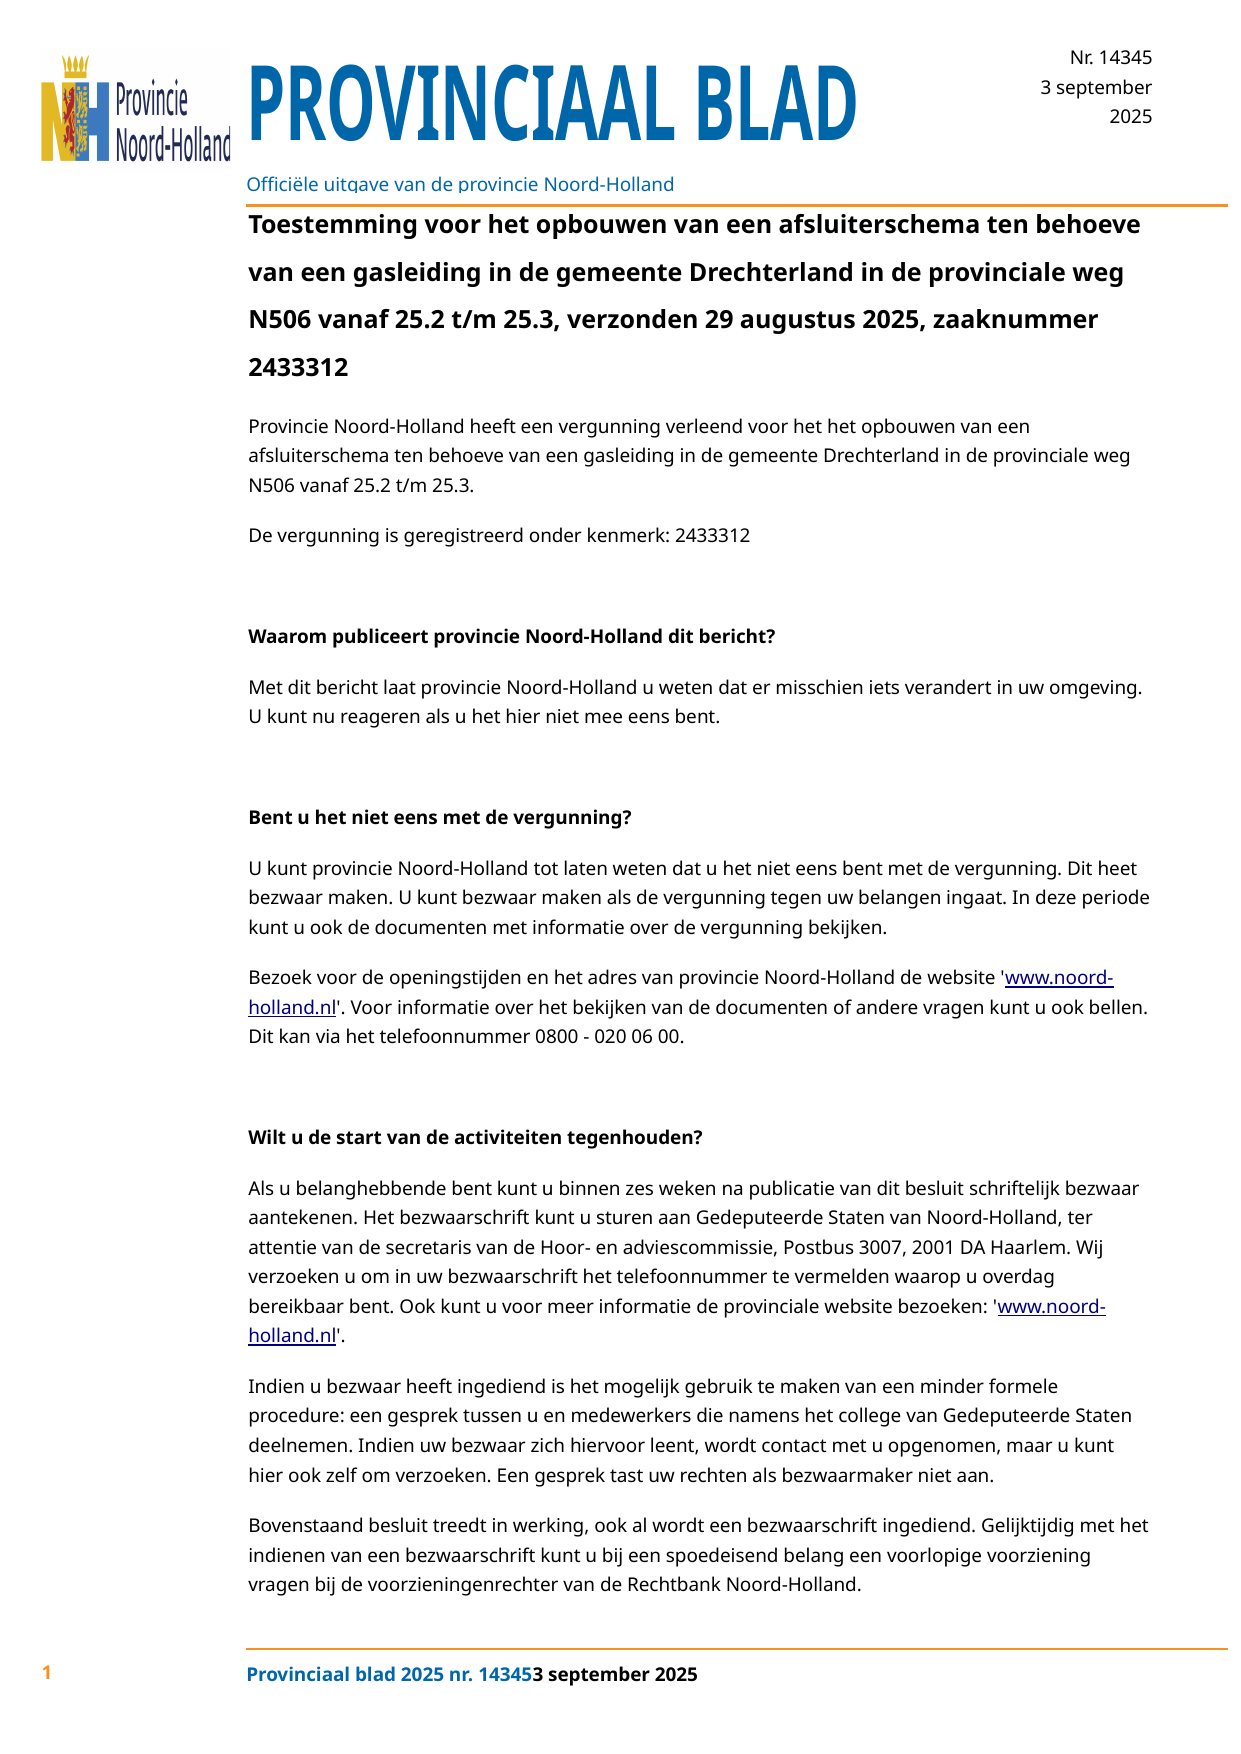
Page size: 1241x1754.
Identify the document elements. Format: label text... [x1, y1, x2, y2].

text De vergunning is geregistreerd onder kenmerk: 2433312 [248, 523, 1152, 548]
text Provincie Noord-Holland heeft een vergunning verleend voor het het opbouwen van een afsluiterschema ten behoeve van een gasleiding in de gemeente Drechterland in de provinciale weg N506 vanaf 25.2 t/m 25.3. [248, 413, 1152, 498]
text U kunt provincie Noord-Holland tot laten weten dat u het niet eens bent met de vergunning. Dit heet bezwaar maken. U kunt bezwaar maken als de vergunning tegen uw belangen ingaat. In deze periode kunt u ook de documenten met informatie over de vergunning bekijken. [248, 855, 1152, 940]
text Bovenstaand besluit treedt in werking, ook al wordt een bezwaarschrift ingediend. Gelijktijdig met het indienen van een bezwaarschrift kunt u bij een spoedeisend belang een voorlopige voorziening vragen bij de voorzieningenrechter van de Rechtbank Noord-Holland. [248, 1512, 1152, 1597]
text Bent u het niet eens met de vergunning? [248, 804, 1152, 830]
text Bezoek voor de openingstijden en het adres van provincie Noord-Holland de website 'www.noord-holland.nl'. Voor informatie over het bekijken van de documenten of andere vragen kunt u ook bellen. Dit kan via het telefoonnummer 0800 - 020 06 00. [248, 964, 1152, 1049]
text Als u belanghebbende bent kunt u binnen zes weken na publicatie van dit besluit schriftelijk bezwaar aantekenen. Het bezwaarschrift kunt u sturen aan Gedeputeerde Staten van Noord-Holland, ter attentie van de secretaris van de Hoor- en adviescommissie, Postbus 3007, 2001 DA Haarlem. Wij verzoeken u om in uw bezwaarschrift het telefoonnummer te vermelden waarop u overdag bereikbaar bent. Ook kunt u voor meer informatie de provinciale website bezoeken: 'www.noord-holland.nl'. [248, 1175, 1152, 1348]
text Met dit bericht laat provincie Noord-Holland u weten dat er misschien iets verandert in uw omgeving. U kunt nu reageren als u het hier niet mee eens bent. [248, 674, 1152, 729]
text Wilt u de start van de activiteiten tegenhouden? [248, 1124, 1152, 1150]
text Toestemming voor het opbouwen van een afsluiterschema ten behoeve van een gasleiding in de gemeente Drechterland in de provinciale weg N506 vanaf 25.2 t/m 25.3, verzonden 29 augustus 2025, zaaknummer 2433312 [248, 207, 1152, 384]
picture [41, 47, 231, 172]
text Waarom publiceert provincie Noord-Holland dit bericht? [248, 623, 1152, 649]
text Indien u bezwaar heeft ingediend is het mogelijk gebruik te maken van een minder formele procedure: een gesprek tussen u en medewerkers die namens het college van Gedeputeerde Staten deelnemen. Indien uw bezwaar zich hiervoor leent, wordt contact met u opgenomen, maar u kunt hier ook zelf om verzoeken. Een gesprek tast uw rechten als bezwaarmaker niet aan. [248, 1373, 1152, 1488]
